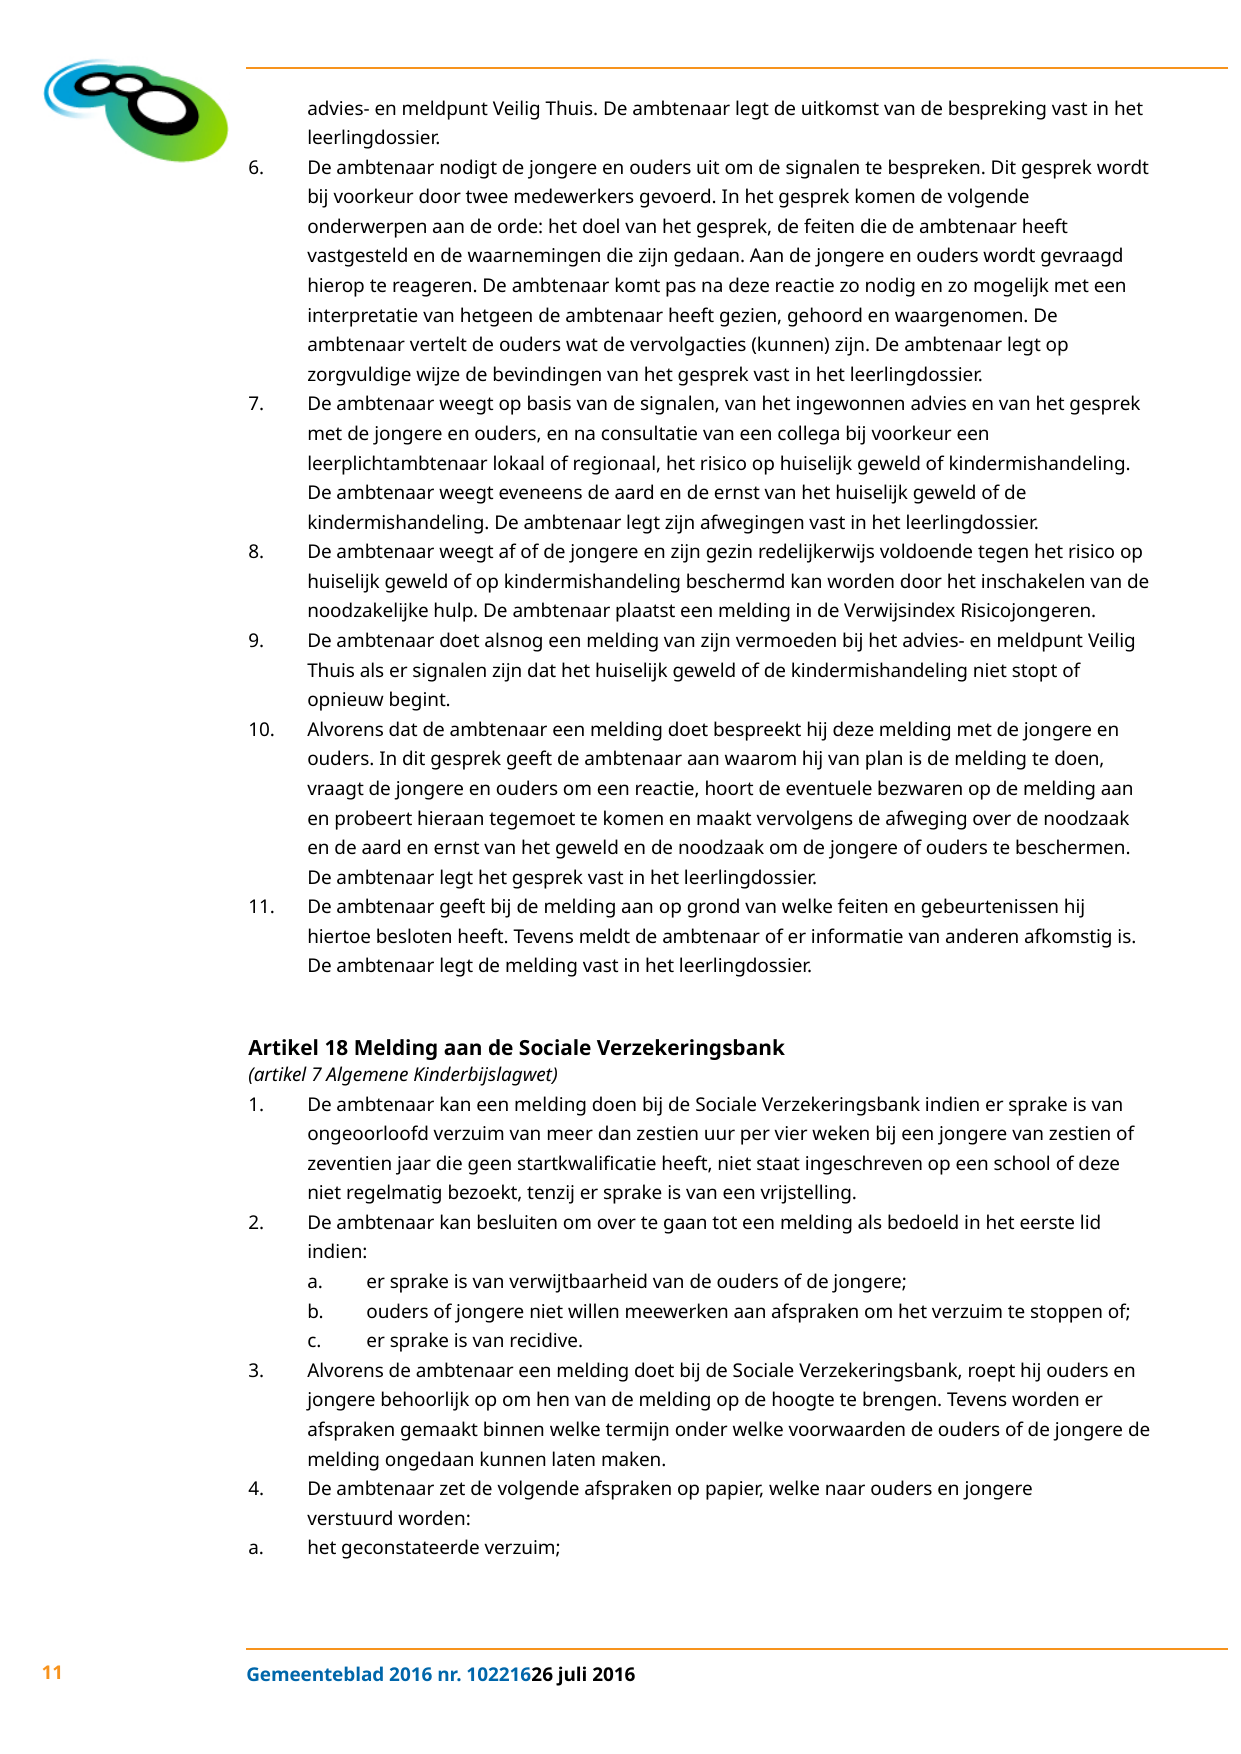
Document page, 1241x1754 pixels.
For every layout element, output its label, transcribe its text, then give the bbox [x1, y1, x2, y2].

list De ambtenaar geeft bij de melding aan op grond van welke feiten en gebeurtenissen hij hiertoe besloten heeft. Tevens meldt de ambtenaar of er informatie van anderen afkomstig is. De ambtenaar legt de melding vast in het leerlingdossier. [248, 893, 1152, 978]
list De ambtenaar zet de volgende afspraken op papier, welke naar ouders en jongere [248, 1475, 1152, 1501]
picture [41, 47, 231, 172]
list Alvorens dat de ambtenaar een melding doet bespreekt hij deze melding met de jongere en ouders. In dit gesprek geeft de ambtenaar aan waarom hij van plan is de melding te doen, vraagt de jongere en ouders om een reactie, hoort de eventuele bezwaren op de melding aan en probeert hieraan tegemoet te komen en maakt vervolgens de afweging over de noodzaak en de aard en ernst van het geweld en de noodzaak om de jongere of ouders te beschermen. De ambtenaar legt het gesprek vast in het leerlingdossier. [248, 716, 1152, 890]
list verstuurd worden: [248, 1505, 1152, 1531]
list De ambtenaar weegt op basis van de signalen, van het ingewonnen advies en van het gesprek met de jongere en ouders, en na consultatie van een collega bij voorkeur een leerplichtambtenaar lokaal of regionaal, het risico op huiselijk geweld of kindermishandeling. De ambtenaar weegt eveneens de aard en de ernst van het huiselijk geweld of de kindermishandeling. De ambtenaar legt zijn afwegingen vast in het leerlingdossier. [248, 391, 1152, 535]
list De ambtenaar doet alsnog een melding van zijn vermoeden bij het advies- en meldpunt Veilig Thuis als er signalen zijn dat het huiselijk geweld of de kindermishandeling niet stopt of opnieuw begint. [248, 627, 1152, 712]
list het geconstateerde verzuim; [248, 1534, 1152, 1560]
list Alvorens de ambtenaar een melding doet bij de Sociale Verzekeringsbank, roept hij ouders en jongere behoorlijk op om hen van de melding op de hoogte te brengen. Tevens worden er afspraken gemaakt binnen welke termijn onder welke voorwaarden de ouders of de jongere de melding ongedaan kunnen laten maken. [248, 1357, 1152, 1471]
list De ambtenaar nodigt de jongere en ouders uit om de signalen te bespreken. Dit gesprek wordt bij voorkeur door twee medewerkers gevoerd. In het gesprek komen de volgende onderwerpen aan de orde: het doel van het gesprek, de feiten die de ambtenaar heeft vastgesteld en de waarnemingen die zijn gedaan. Aan de jongere en ouders wordt gevraagd hierop te reageren. De ambtenaar komt pas na deze reactie zo nodig en zo mogelijk met een interpretatie van hetgeen de ambtenaar heeft gezien, gehoord en waargenomen. De ambtenaar vertelt de ouders wat de vervolgacties (kunnen) zijn. De ambtenaar legt op zorgvuldige wijze de bevindingen van het gesprek vast in het leerlingdossier. [248, 154, 1152, 387]
list De ambtenaar kan besluiten om over te gaan tot een melding als bedoeld in het eerste lid indien: [248, 1209, 1152, 1264]
list De ambtenaar weegt af of de jongere en zijn gezin redelijkerwijs voldoende tegen het risico op huiselijk geweld of op kindermishandeling beschermd kan worden door het inschakelen van de noodzakelijke hulp. De ambtenaar plaatst een melding in de Verwijsindex Risicojongeren. [248, 538, 1152, 623]
list ouders of jongere niet willen meewerken aan afspraken om het verzuim te stoppen of; [307, 1298, 1152, 1323]
list er sprake is van verwijtbaarheid van de ouders of de jongere; [307, 1268, 1152, 1294]
list advies- en meldpunt Veilig Thuis. De ambtenaar legt de uitkomst van de bespreking vast in het leerlingdossier. [248, 95, 1152, 150]
list De ambtenaar kan een melding doen bij de Sociale Verzekeringsbank indien er sprake is van ongeoorloofd verzuim van meer dan zestien uur per vier weken bij een jongere van zestien of zeventien jaar die geen startkwalificatie heeft, niet staat ingeschreven op een school of deze niet regelmatig bezoekt, tenzij er sprake is van een vrijstelling. [248, 1091, 1152, 1205]
list er sprake is van recidive. [307, 1327, 1152, 1353]
text (artikel 7 Algemene Kinderbijslagwet) [248, 1061, 1152, 1087]
text Artikel 18 Melding aan de Sociale Verzekeringsbank [248, 1033, 1152, 1061]
